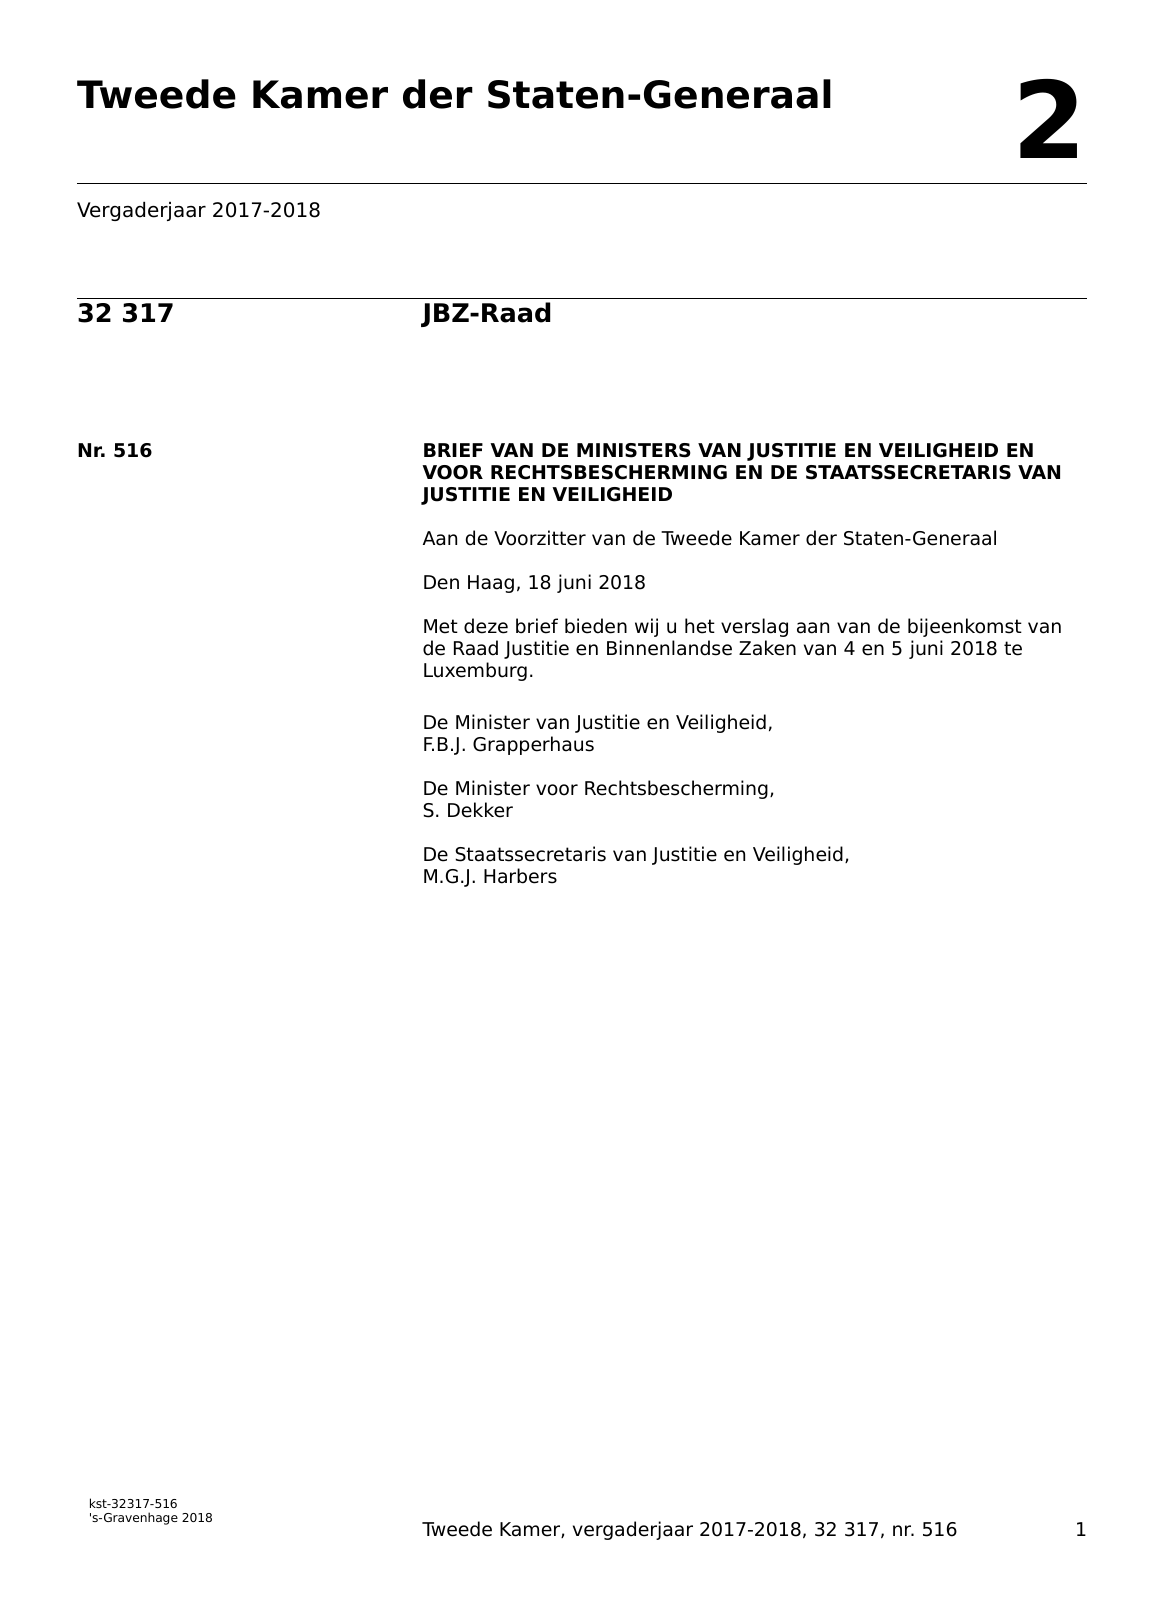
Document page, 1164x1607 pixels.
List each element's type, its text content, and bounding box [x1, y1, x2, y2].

subtitle 32 317 JBZ-Raad [77, 299, 1087, 329]
text kst-32317-516 [88, 1497, 323, 1511]
text De Staatssecretaris van Justitie en Veiligheid, M.G.J. Harbers [422, 844, 1087, 888]
table_cell Vergaderjaar 2017-2018 [77, 184, 1087, 298]
subtitle Nr. 516 BRIEF VAN DE MINISTERS VAN JUSTITIE EN VEILIGHEID EN VOOR RECHTSBESCHERMING EN DE STAATSSECRETARIS VAN JUSTITIE EN VEILIGHEID [77, 440, 1087, 506]
table_header Tweede Kamer der Staten-Generaal [77, 59, 886, 183]
table_header 2 [886, 59, 1087, 183]
text 's-Gravenhage 2018 [88, 1511, 323, 1525]
text Aan de Voorzitter van de Tweede Kamer der Staten-Generaal [422, 528, 1087, 550]
text Den Haag, 18 juni 2018 [422, 572, 1087, 594]
text Met deze brief bieden wij u het verslag aan van de bijeenkomst van de Raad Justitie en Binnenlandse Zaken van 4 en 5 juni 2018 te Luxemburg. [422, 616, 1087, 682]
text De Minister van Justitie en Veiligheid, F.B.J. Grapperhaus [422, 712, 1087, 756]
text De Minister voor Rechtsbescherming, S. Dekker [422, 778, 1087, 822]
